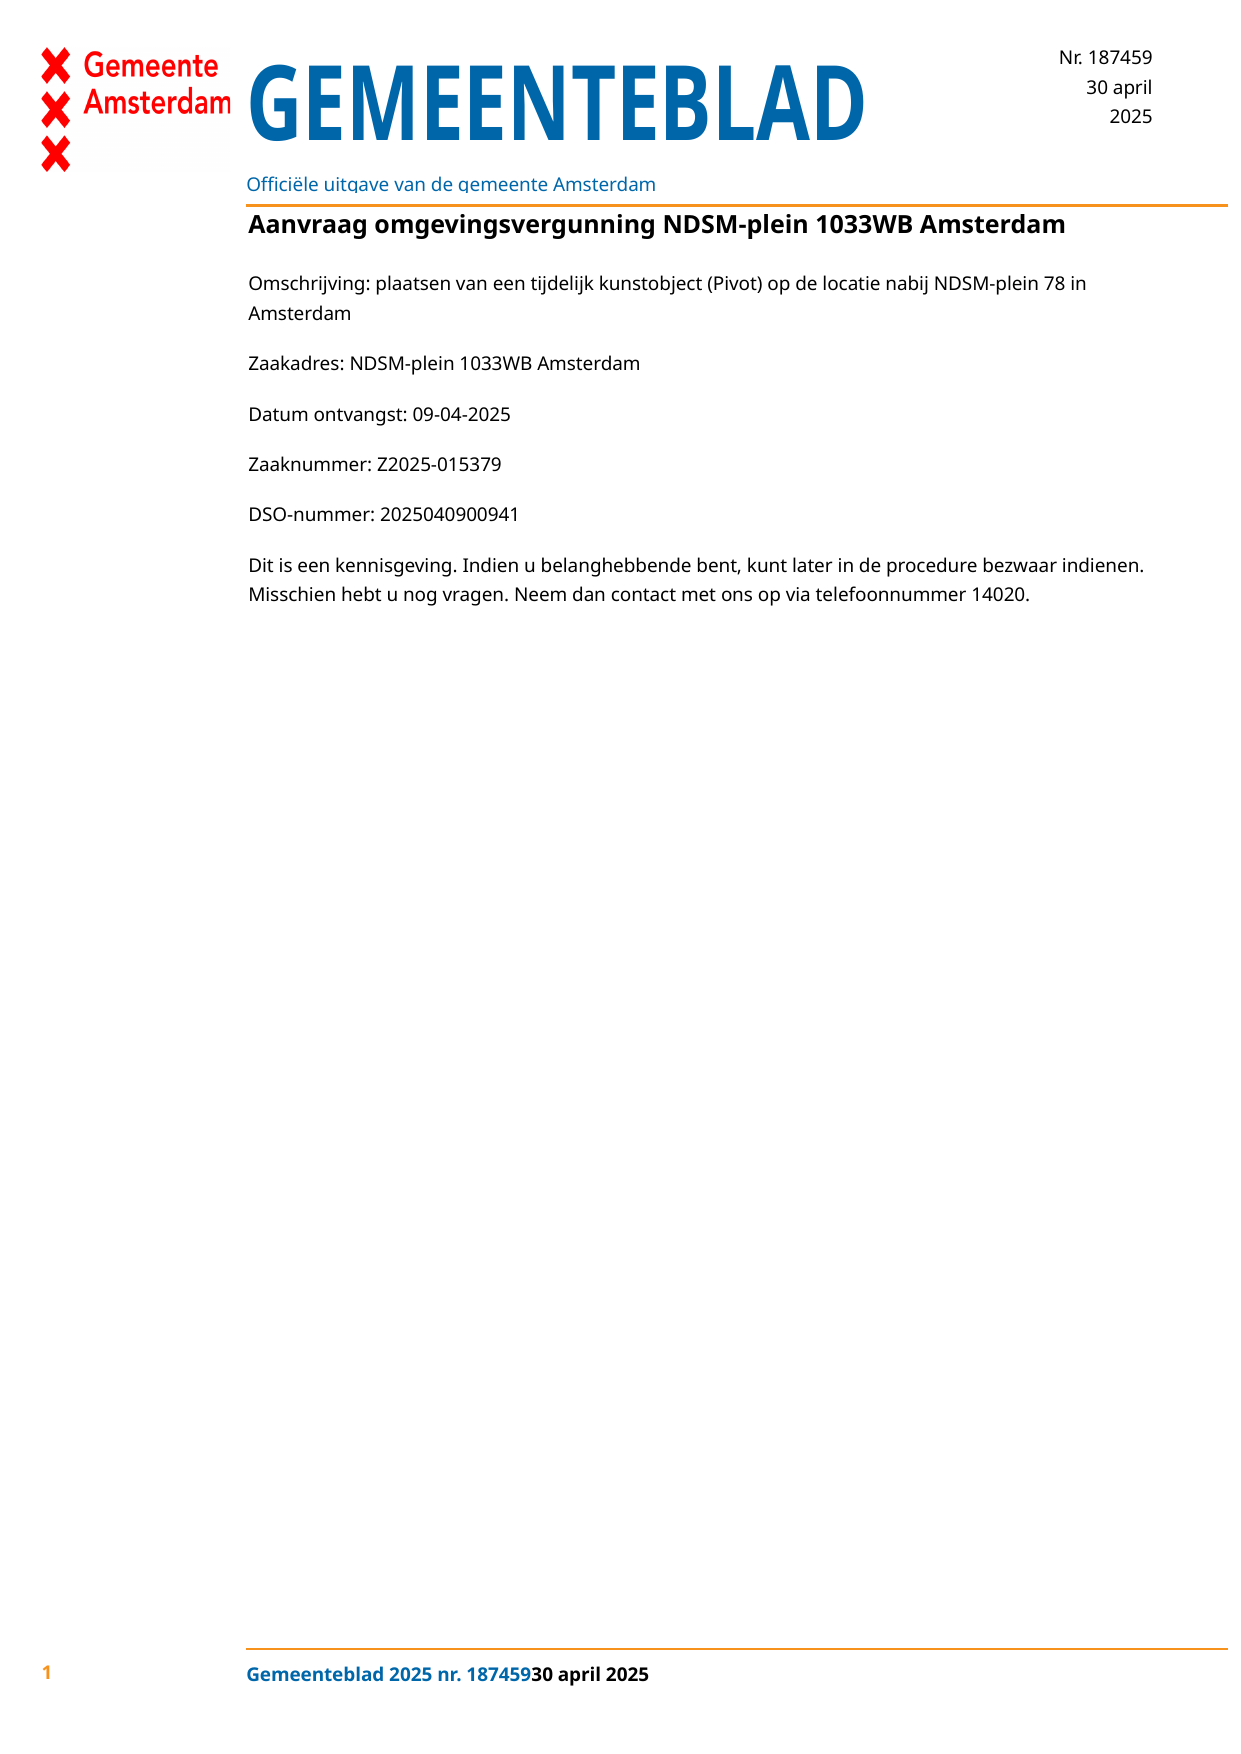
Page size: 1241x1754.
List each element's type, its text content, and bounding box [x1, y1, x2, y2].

picture [41, 47, 231, 172]
text DSO-nummer: 2025040900941 [248, 502, 1152, 527]
text Dit is een kennisgeving. Indien u belanghebbende bent, kunt later in de procedure bezwaar indienen. Misschien hebt u nog vragen. Neem dan contact met ons op via telefoonnummer 14020. [248, 552, 1152, 607]
text Zaaknummer: Z2025-015379 [248, 451, 1152, 477]
text Omschrijving: plaatsen van een tijdelijk kunstobject (Pivot) op de locatie nabij NDSM-plein 78 in Amsterdam [248, 270, 1152, 326]
text Datum ontvangst: 09-04-2025 [248, 401, 1152, 426]
text Aanvraag omgevingsvergunning NDSM-plein 1033WB Amsterdam [248, 207, 1152, 241]
text Zaakadres: NDSM-plein 1033WB Amsterdam [248, 350, 1152, 376]
